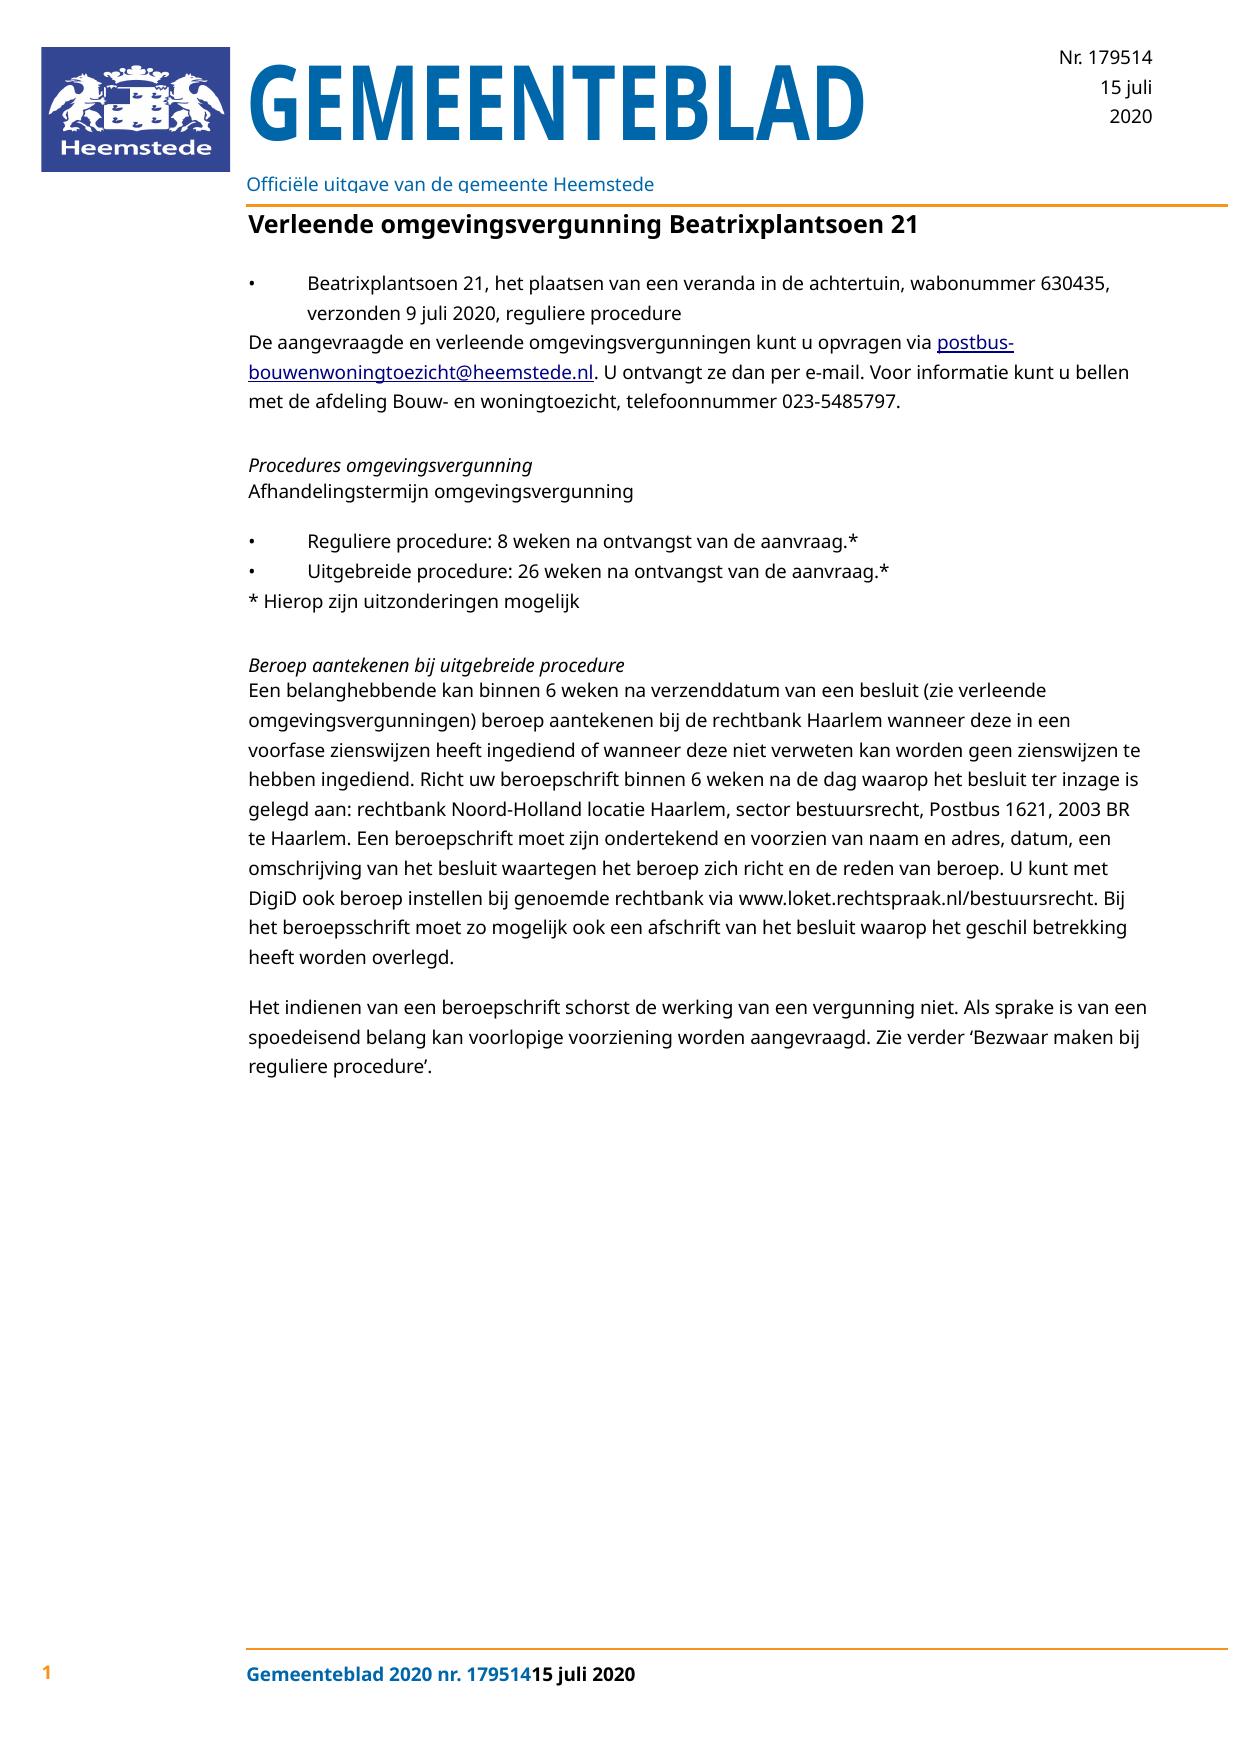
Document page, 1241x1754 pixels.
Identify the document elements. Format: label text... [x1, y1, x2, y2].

text Procedures omgevingsvergunning [248, 453, 1152, 478]
text Beroep aantekenen bij uitgebreide procedure [248, 652, 1152, 678]
text Het indienen van een beroepschrift schorst de werking van een vergunning niet. Als sprake is van een spoedeisend belang kan voorlopige voorziening worden aangevraagd. Zie verder ‘Bezwaar maken bij reguliere procedure’. [248, 994, 1152, 1079]
text * Hierop zijn uitzonderingen mogelijk [248, 588, 1152, 614]
list Beatrixplantsoen 21, het plaatsen van een veranda in de achtertuin, wabonummer 630435, verzonden 9 juli 2020, reguliere procedure [248, 270, 1152, 326]
picture [41, 47, 231, 172]
text Verleende omgevingsvergunning Beatrixplantsoen 21 [248, 207, 1152, 241]
list Reguliere procedure: 8 weken na ontvangst van de aanvraag.* [248, 529, 1152, 554]
text De aangevraagde en verleende omgevingsvergunningen kunt u opvragen via postbus-bouwenwoningtoezicht@heemstede.nl. U ontvangt ze dan per e-mail. Voor informatie kunt u bellen met de afdeling Bouw- en woningtoezicht, telefoonnummer 023-5485797. [248, 329, 1152, 414]
list Uitgebreide procedure: 26 weken na ontvangst van de aanvraag.* [248, 558, 1152, 584]
text Afhandelingstermijn omgevingsvergunning [248, 478, 1152, 504]
text Een belanghebbende kan binnen 6 weken na verzenddatum van een besluit (zie verleende omgevingsvergunningen) beroep aantekenen bij de rechtbank Haarlem wanneer deze in een voorfase zienswijzen heeft ingediend of wanneer deze niet verweten kan worden geen zienswijzen te hebben ingediend. Richt uw beroepschrift binnen 6 weken na de dag waarop het besluit ter inzage is gelegd aan: rechtbank Noord-Holland locatie Haarlem, sector bestuursrecht, Postbus 1621, 2003 BR te Haarlem. Een beroepschrift moet zijn ondertekend en voorzien van naam en adres, datum, een omschrijving van het besluit waartegen het beroep zich richt en de reden van beroep. U kunt met DigiD ook beroep instellen bij genoemde rechtbank via www.loket.rechtspraak.nl/bestuursrecht. Bij het beroepsschrift moet zo mogelijk ook een afschrift van het besluit waarop het geschil betrekking heeft worden overlegd. [248, 678, 1152, 969]
